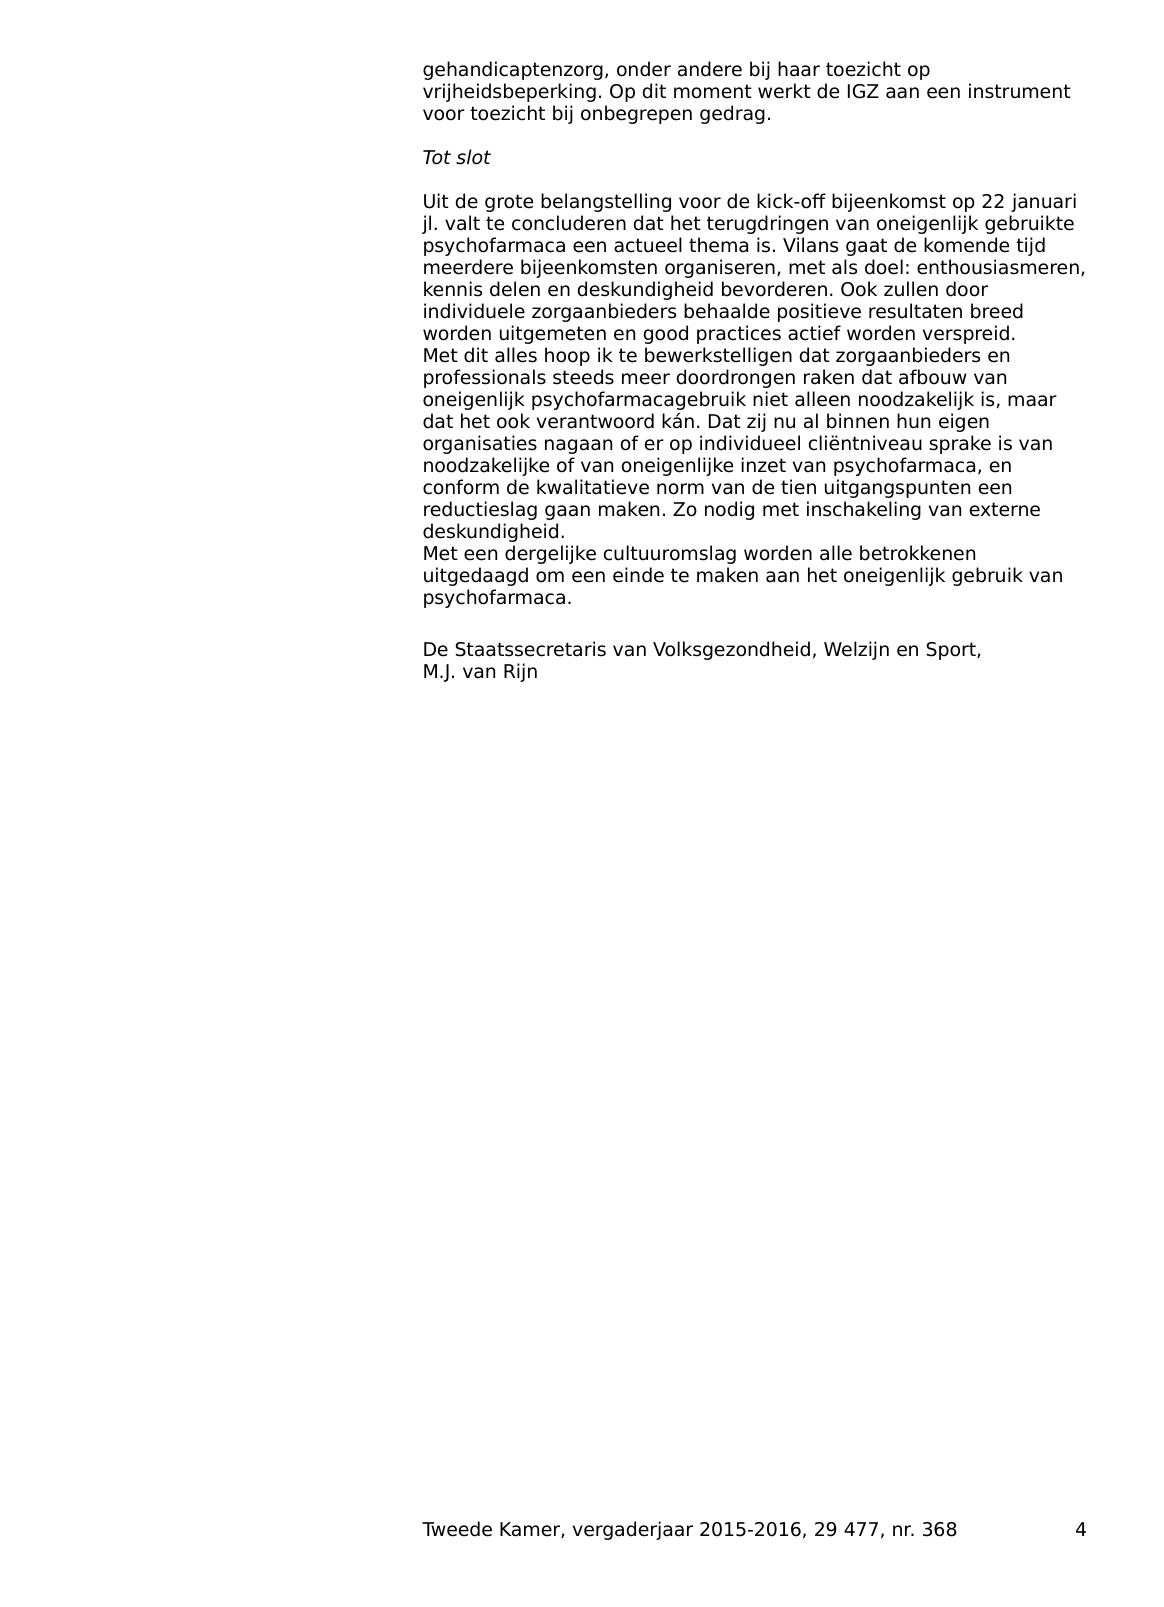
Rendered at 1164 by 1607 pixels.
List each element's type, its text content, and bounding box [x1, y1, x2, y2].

subtitle Tot slot [422, 147, 1087, 169]
text Uit de grote belangstelling voor de kick-off bijeenkomst op 22 januari jl. valt te concluderen dat het terugdringen van oneigenlijk gebruikte psychofarmaca een actueel thema is. Vilans gaat de komende tijd meerdere bijeenkomsten organiseren, met als doel: enthousiasmeren, kennis delen en deskundigheid bevorderen. Ook zullen door individuele zorgaanbieders behaalde positieve resultaten breed worden uitgemeten en good practices actief worden verspreid. [422, 191, 1087, 345]
text De Staatssecretaris van Volksgezondheid, Welzijn en Sport, M.J. van Rijn [422, 639, 1087, 683]
text Met dit alles hoop ik te bewerkstelligen dat zorgaanbieders en professionals steeds meer doordrongen raken dat afbouw van oneigenlijk psychofarmacagebruik niet alleen noodzakelijk is, maar dat het ook verantwoord kán. Dat zij nu al binnen hun eigen organisaties nagaan of er op individueel cliëntniveau sprake is van noodzakelijke of van oneigenlijke inzet van psychofarmaca, en conform de kwalitatieve norm van de tien uitgangspunten een reductieslag gaan maken. Zo nodig met inschakeling van externe deskundigheid. [422, 345, 1087, 543]
text gehandicaptenzorg, onder andere bij haar toezicht op vrijheidsbeperking. Op dit moment werkt de IGZ aan een instrument voor toezicht bij onbegrepen gedrag. [422, 59, 1087, 125]
text Met een dergelijke cultuuromslag worden alle betrokkenen uitgedaagd om een einde te maken aan het oneigenlijk gebruik van psychofarmaca. [422, 543, 1087, 609]
